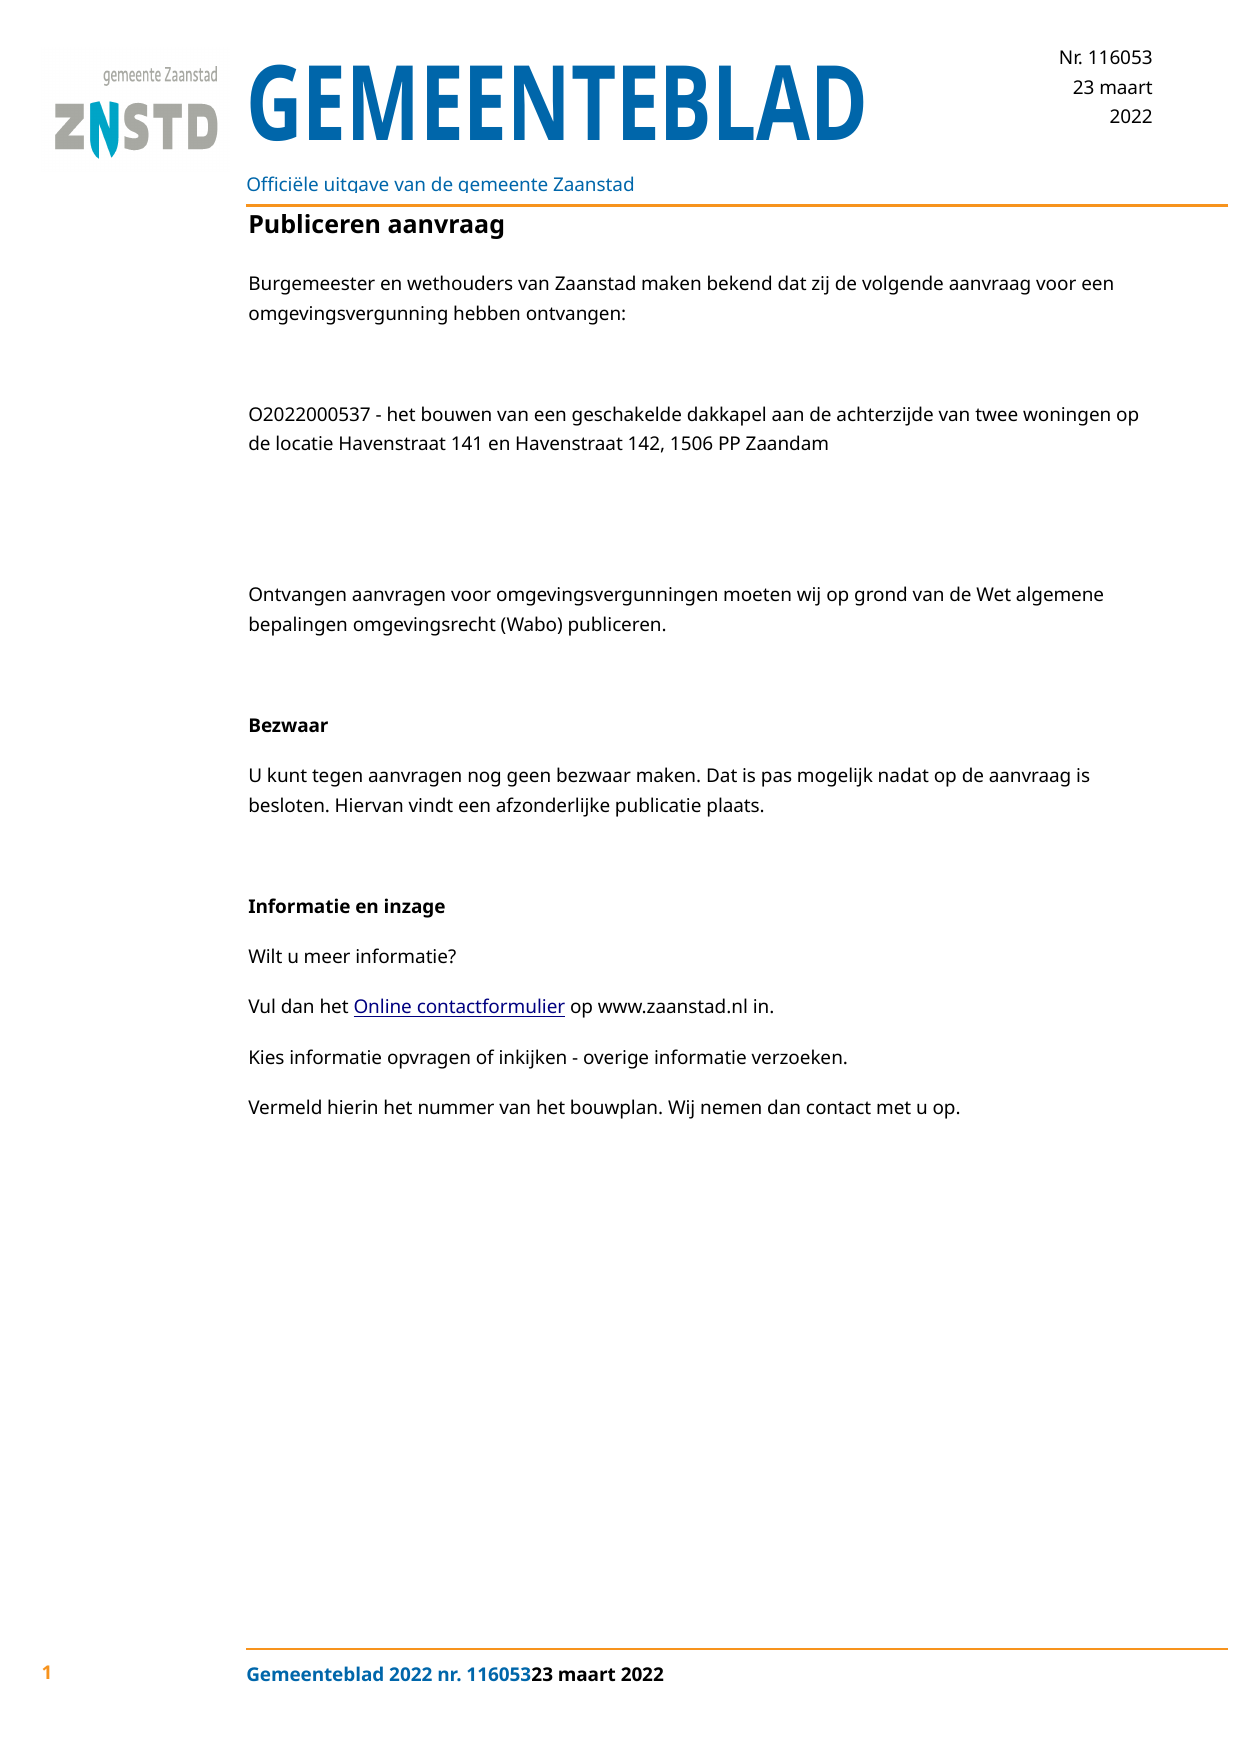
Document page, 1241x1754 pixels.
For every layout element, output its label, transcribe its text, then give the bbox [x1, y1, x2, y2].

text U kunt tegen aanvragen nog geen bezwaar maken. Dat is pas mogelijk nadat op de aanvraag is besloten. Hiervan vindt een afzonderlijke publicatie plaats. [248, 762, 1152, 818]
picture [41, 47, 231, 172]
text Informatie en inzage [248, 893, 1152, 918]
text Vermeld hierin het nummer van het bouwplan. Wij nemen dan contact met u op. [248, 1094, 1152, 1120]
text O2022000537 - het bouwen van een geschakelde dakkapel aan de achterzijde van twee woningen op de locatie Havenstraat 141 en Havenstraat 142, 1506 PP Zaandam [248, 401, 1152, 456]
text Ontvangen aanvragen voor omgevingsvergunningen moeten wij op grond van de Wet algemene bepalingen omgevingsrecht (Wabo) publiceren. [248, 582, 1152, 637]
text Wilt u meer informatie? [248, 943, 1152, 969]
text Burgemeester en wethouders van Zaanstad maken bekend dat zij de volgende aanvraag voor een omgevingsvergunning hebben ontvangen: [248, 270, 1152, 326]
text Bezwaar [248, 712, 1152, 738]
text Publiceren aanvraag [248, 207, 1152, 241]
text Kies informatie opvragen of inkijken - overige informatie verzoeken. [248, 1044, 1152, 1070]
text Vul dan het Online contactformulier op www.zaanstad.nl in. [248, 994, 1152, 1019]
